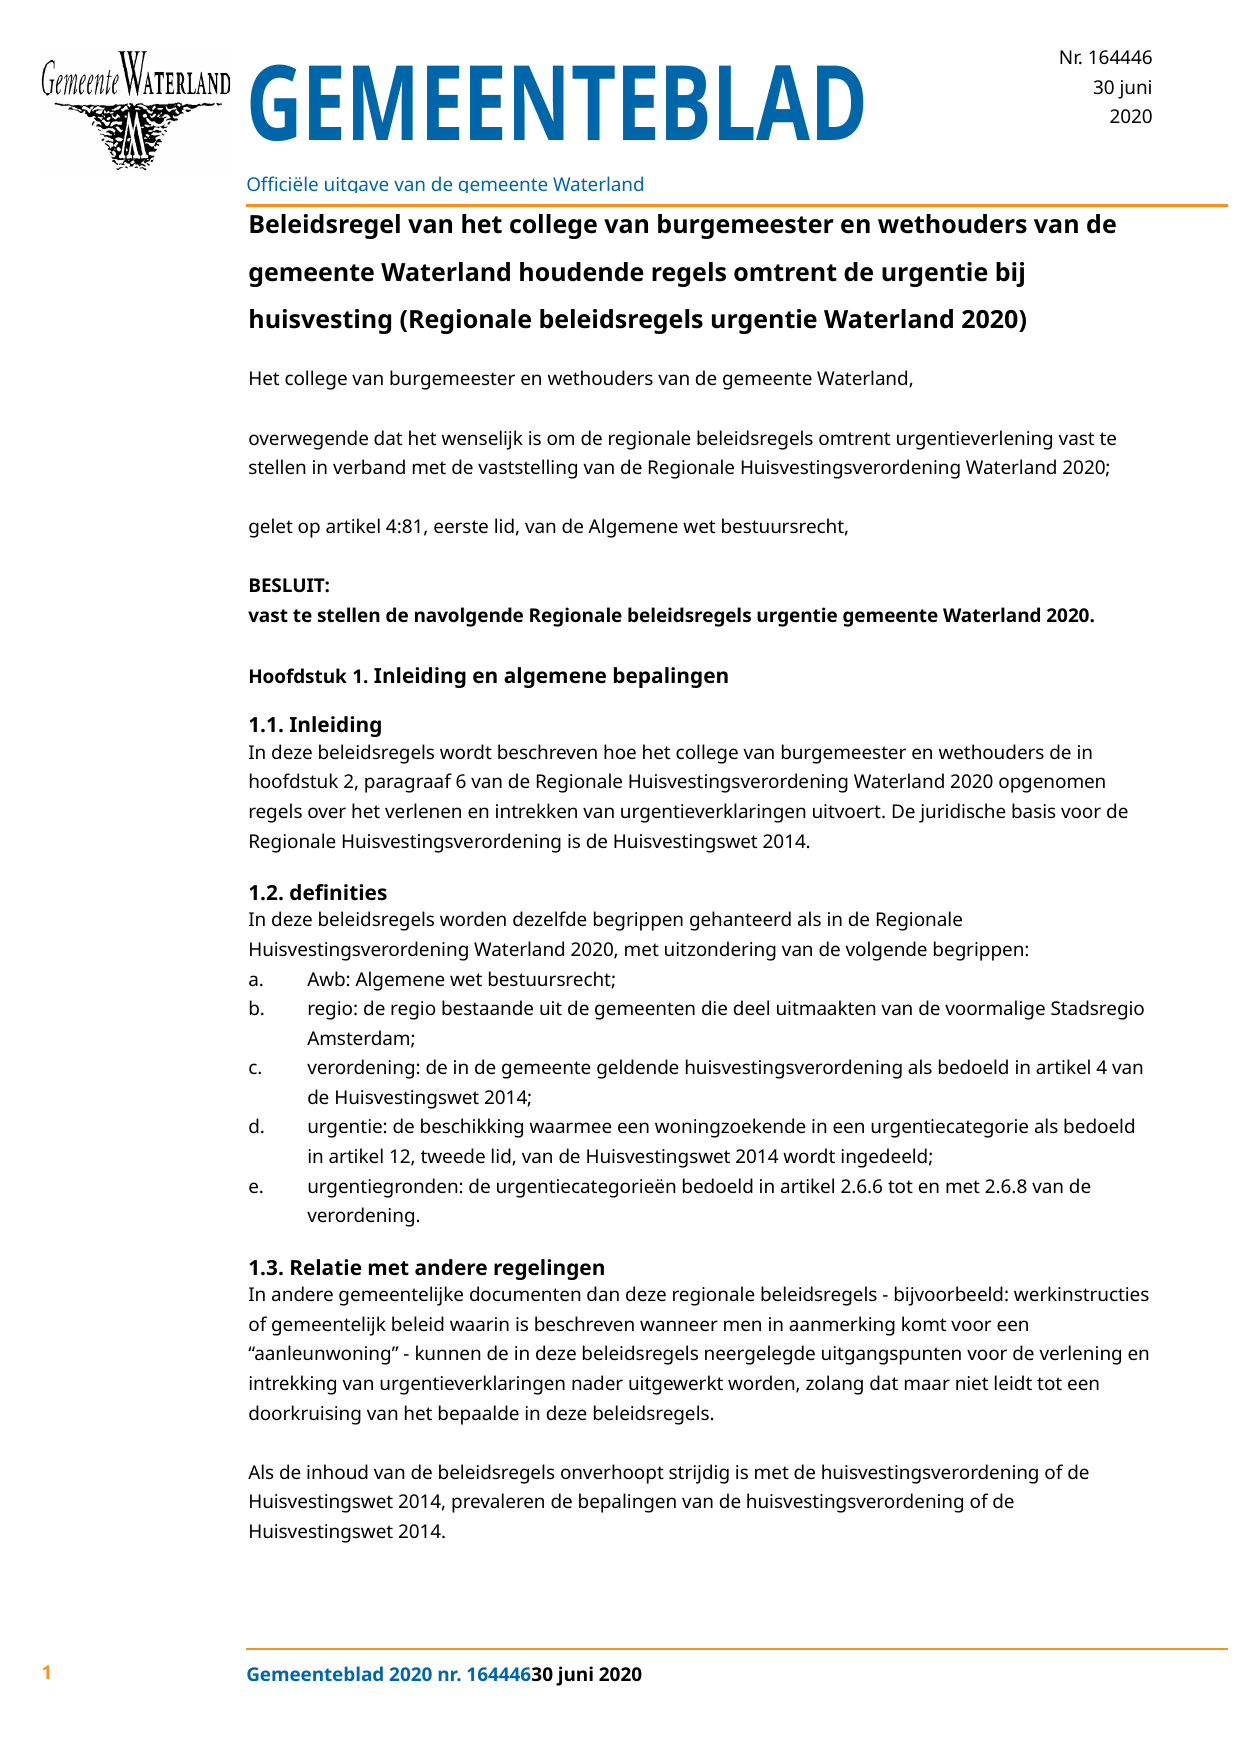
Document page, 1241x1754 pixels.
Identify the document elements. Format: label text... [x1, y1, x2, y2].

text Het college van burgemeester en wethouders van de gemeente Waterland, [248, 366, 1152, 391]
text In andere gemeentelijke documenten dan deze regionale beleidsregels - bijvoorbeeld: werkinstructies of gemeentelijk beleid waarin is beschreven wanneer men in aanmerking komt voor een “aanleunwoning” - kunnen de in deze beleidsregels neergelegde uitgangspunten voor de verlening en intrekking van urgentieverklaringen nader uitgewerkt worden, zolang dat maar niet leidt tot een doorkruising van het bepaalde in deze beleidsregels. [248, 1281, 1152, 1425]
text Als de inhoud van de beleidsregels onverhoopt strijdig is met de huisvestingsverordening of de Huisvestingswet 2014, prevaleren de bepalingen van de huisvestingsverordening of de Huisvestingswet 2014. [248, 1459, 1152, 1544]
text In deze beleidsregels wordt beschreven hoe het college van burgemeester en wethouders de in hoofdstuk 2, paragraaf 6 van de Regionale Huisvestingsverordening Waterland 2020 opgenomen regels over het verlenen en intrekken van urgentieverklaringen uitvoert. De juridische basis voor de Regionale Huisvestingsverordening is de Huisvestingswet 2014. [248, 739, 1152, 853]
text Beleidsregel van het college van burgemeester en wethouders van de gemeente Waterland houdende regels omtrent de urgentie bij huisvesting (Regionale beleidsregels urgentie Waterland 2020) [248, 207, 1152, 336]
text 1.1. Inleiding [248, 711, 1152, 739]
list urgentiegronden: de urgentiecategorieën bedoeld in artikel 2.6.6 tot en met 2.6.8 van de verordening. [248, 1173, 1152, 1228]
text 1.2. definities [248, 878, 1152, 907]
text overwegende dat het wenselijk is om de regionale beleidsregels omtrent urgentieverlening vast te stellen in verband met de vaststelling van de Regionale Huisvestingsverordening Waterland 2020; [248, 425, 1152, 480]
picture [41, 47, 231, 172]
text BESLUIT: [248, 573, 1152, 598]
text vast te stellen de navolgende Regionale beleidsregels urgentie gemeente Waterland 2020. [248, 602, 1152, 628]
list Awb: Algemene wet bestuursrecht; [248, 966, 1152, 992]
list urgentie: de beschikking waarmee een woningzoekende in een urgentiecategorie als bedoeld in artikel 12, tweede lid, van de Huisvestingswet 2014 wordt ingedeeld; [248, 1114, 1152, 1169]
text Hoofdstuk 1. Inleiding en algemene bepalingen [248, 661, 1152, 690]
text 1.3. Relatie met andere regelingen [248, 1253, 1152, 1281]
text gelet op artikel 4:81, eerste lid, van de Algemene wet bestuursrecht, [248, 513, 1152, 539]
list regio: de regio bestaande uit de gemeenten die deel uitmaakten van de voormalige Stadsregio Amsterdam; [248, 995, 1152, 1051]
list verordening: de in de gemeente geldende huisvestingsverordening als bedoeld in artikel 4 van de Huisvestingswet 2014; [248, 1054, 1152, 1110]
text In deze beleidsregels worden dezelfde begrippen gehanteerd als in de Regionale Huisvestingsverordening Waterland 2020, met uitzondering van de volgende begrippen: [248, 907, 1152, 962]
